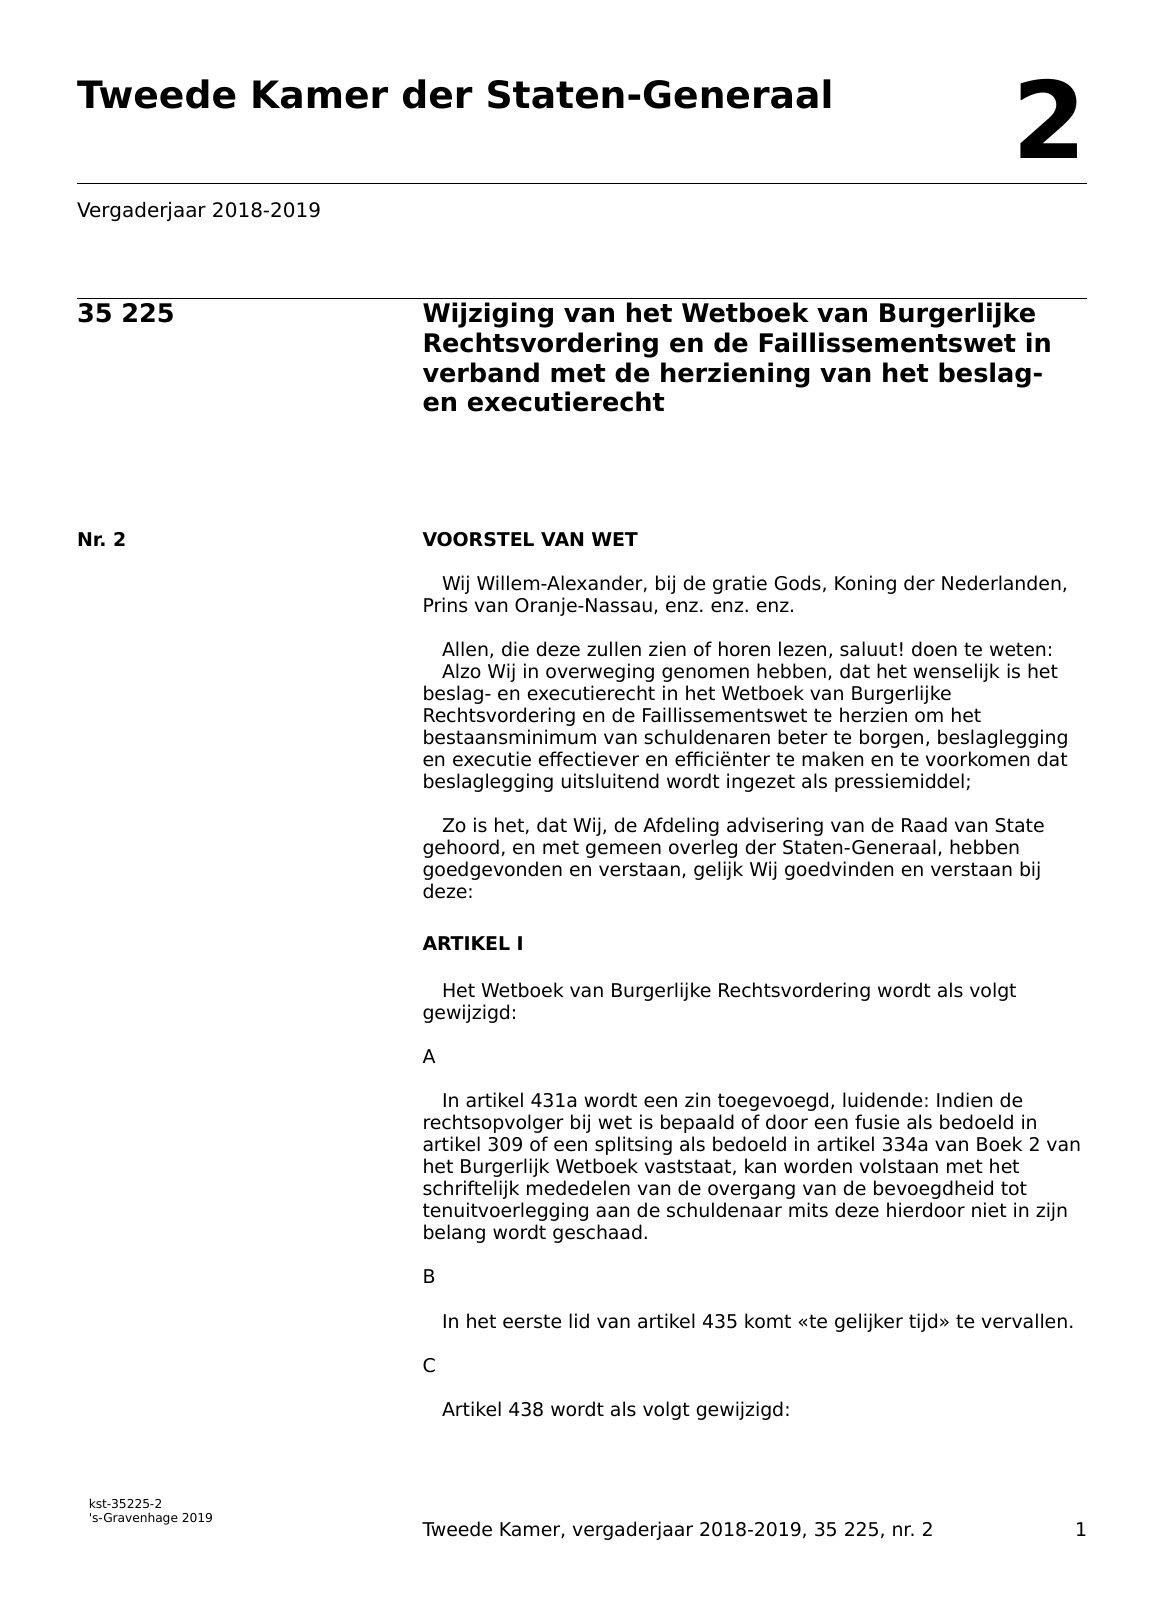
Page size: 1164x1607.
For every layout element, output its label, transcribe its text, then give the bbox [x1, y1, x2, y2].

subtitle 35 225 Wijziging van het Wetboek van Burgerlijke Rechtsvordering en de Faillissementswet in verband met de herziening van het beslag- en executierecht [77, 299, 1087, 418]
table_cell Vergaderjaar 2018-2019 [77, 184, 1087, 298]
text In artikel 431a wordt een zin toegevoegd, luidende: Indien de rechtsopvolger bij wet is bepaald of door een fusie als bedoeld in artikel 309 of een splitsing als bedoeld in artikel 334a van Boek 2 van het Burgerlijk Wetboek vaststaat, kan worden volstaan met het schriftelijk mededelen van de overgang van de bevoegdheid tot tenuitvoerlegging aan de schuldenaar mits deze hierdoor niet in zijn belang wordt geschaad. [422, 1090, 1087, 1244]
text Zo is het, dat Wij, de Afdeling advisering van de Raad van State gehoord, en met gemeen overleg der Staten-Generaal, hebben goedgevonden en verstaan, gelijk Wij goedvinden en verstaan bij deze: [422, 815, 1087, 903]
text 's-Gravenhage 2019 [88, 1511, 323, 1525]
text Het Wetboek van Burgerlijke Rechtsvordering wordt als volgt gewijzigd: [422, 980, 1087, 1024]
subtitle ARTIKEL I [422, 933, 1087, 955]
text In het eerste lid van artikel 435 komt «te gelijker tijd» te vervallen. [422, 1311, 1087, 1332]
text Wij Willem-Alexander, bij de gratie Gods, Koning der Nederlanden, Prins van Oranje-Nassau, enz. enz. enz. [422, 573, 1087, 617]
table_header Tweede Kamer der Staten-Generaal [77, 59, 886, 183]
text Artikel 438 wordt als volgt gewijzigd: [422, 1399, 1087, 1421]
table_header 2 [886, 59, 1087, 183]
text C [422, 1355, 1087, 1377]
subtitle Nr. 2 VOORSTEL VAN WET [77, 529, 1087, 551]
text kst-35225-2 [88, 1497, 323, 1511]
text A [422, 1046, 1087, 1068]
text Alzo Wij in overweging genomen hebben, dat het wenselijk is het beslag- en executierecht in het Wetboek van Burgerlijke Rechtsvordering en de Faillissementswet te herzien om het bestaansminimum van schuldenaren beter te borgen, beslaglegging en executie effectiever en efficiënter te maken en te voorkomen dat beslaglegging uitsluitend wordt ingezet als pressiemiddel; [422, 661, 1087, 793]
text Allen, die deze zullen zien of horen lezen, saluut! doen te weten: [422, 639, 1087, 661]
text B [422, 1266, 1087, 1288]
